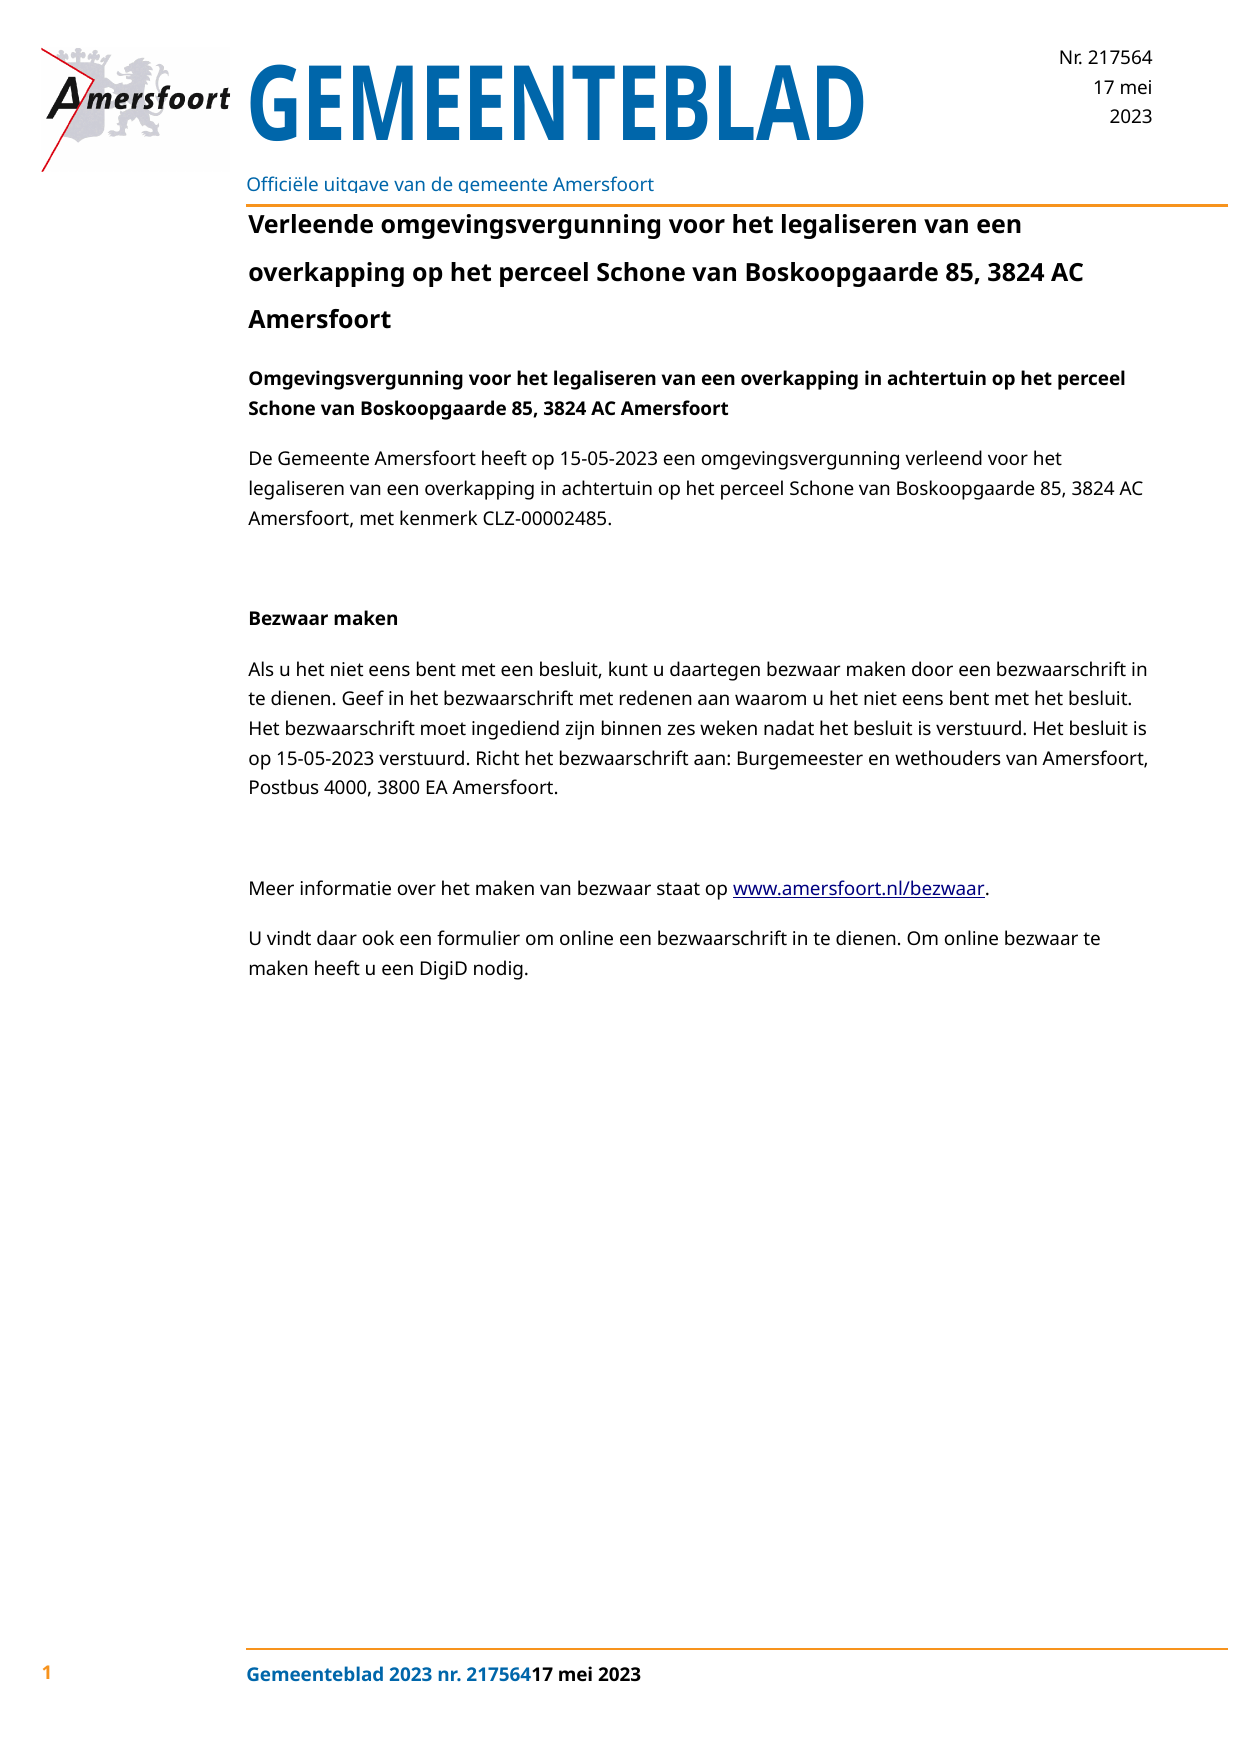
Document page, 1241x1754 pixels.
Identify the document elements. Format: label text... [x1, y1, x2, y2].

text Meer informatie over het maken van bezwaar staat op www.amersfoort.nl/bezwaar. [248, 875, 1152, 901]
text Als u het niet eens bent met een besluit, kunt u daartegen bezwaar maken door een bezwaarschrift in te dienen. Geef in het bezwaarschrift met redenen aan waarom u het niet eens bent met het besluit. Het bezwaarschrift moet ingediend zijn binnen zes weken nadat het besluit is verstuurd. Het besluit is op 15-05-2023 verstuurd. Richt het bezwaarschrift aan: Burgemeester en wethouders van Amersfoort, Postbus 4000, 3800 EA Amersfoort. [248, 656, 1152, 800]
text Verleende omgevingsvergunning voor het legaliseren van een overkapping op het perceel Schone van Boskoopgaarde 85, 3824 AC Amersfoort [248, 207, 1152, 336]
text U vindt daar ook een formulier om online een bezwaarschrift in te dienen. Om online bezwaar te maken heeft u een DigiD nodig. [248, 926, 1152, 981]
text Omgevingsvergunning voor het legaliseren van een overkapping in achtertuin op het perceel Schone van Boskoopgaarde 85, 3824 AC Amersfoort [248, 366, 1152, 421]
picture [41, 47, 231, 172]
text Bezwaar maken [248, 606, 1152, 631]
text De Gemeente Amersfoort heeft op 15-05-2023 een omgevingsvergunning verleend voor het legaliseren van een overkapping in achtertuin op het perceel Schone van Boskoopgaarde 85, 3824 AC Amersfoort, met kenmerk CLZ-00002485. [248, 446, 1152, 530]
